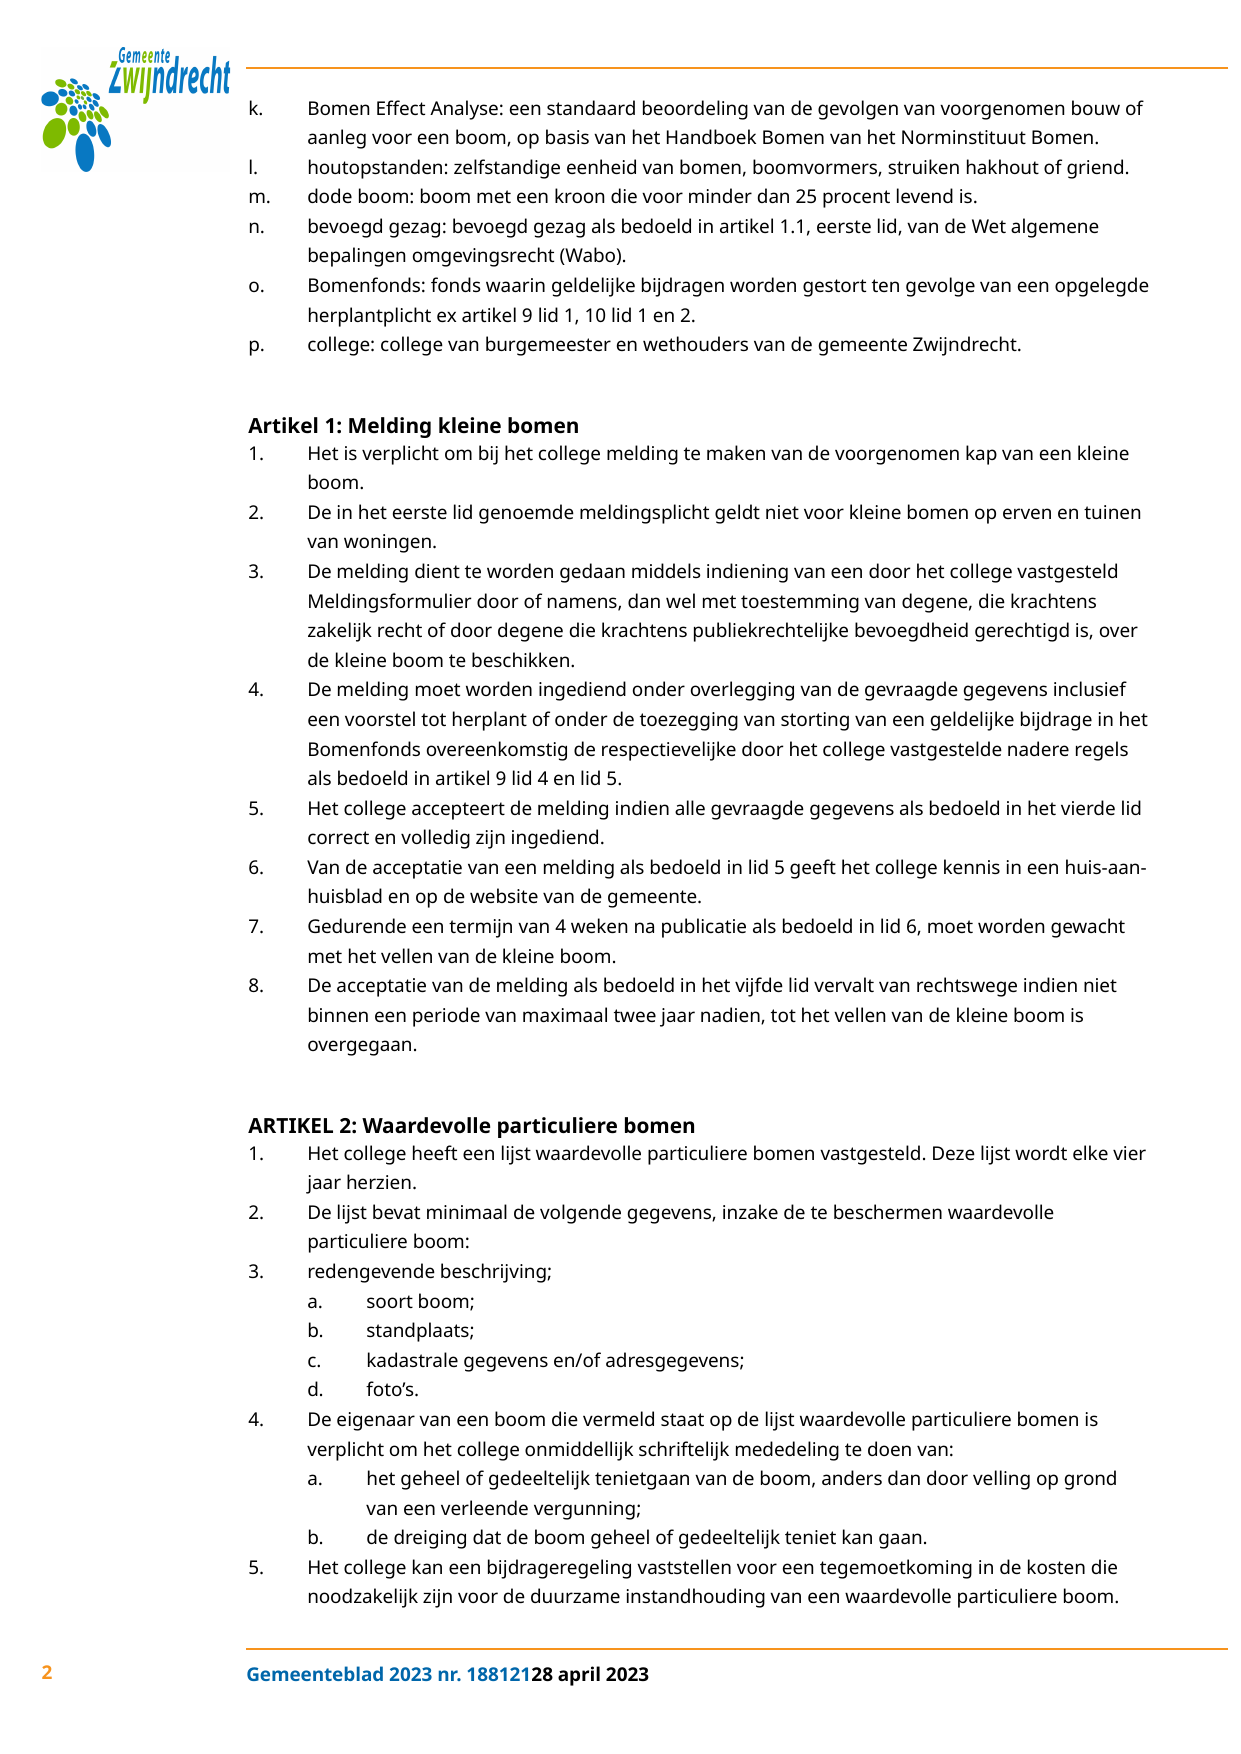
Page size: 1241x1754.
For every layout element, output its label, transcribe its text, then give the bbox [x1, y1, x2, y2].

list De acceptatie van de melding als bedoeld in het vijfde lid vervalt van rechtswege indien niet binnen een periode van maximaal twee jaar nadien, tot het vellen van de kleine boom is overgegaan. [248, 972, 1152, 1057]
list college: college van burgemeester en wethouders van de gemeente Zwijndrecht. [248, 331, 1152, 357]
list foto’s. [307, 1377, 1152, 1402]
list De lijst bevat minimaal de volgende gegevens, inzake de te beschermen waardevolle particuliere boom: [248, 1199, 1152, 1254]
list redengevende beschrijving; [248, 1258, 1152, 1284]
list De in het eerste lid genoemde meldingsplicht geldt niet voor kleine bomen op erven en tuinen van woningen. [248, 499, 1152, 554]
list dode boom: boom met een kroon die voor minder dan 25 procent levend is. [248, 183, 1152, 209]
picture [41, 47, 231, 172]
list Bomenfonds: fonds waarin geldelijke bijdragen worden gestort ten gevolge van een opgelegde herplantplicht ex artikel 9 lid 1, 10 lid 1 en 2. [248, 272, 1152, 328]
list De eigenaar van een boom die vermeld staat op de lijst waardevolle particuliere bomen is verplicht om het college onmiddellijk schriftelijk mededeling te doen van: [248, 1406, 1152, 1462]
list De melding moet worden ingediend onder overlegging van de gevraagde gegevens inclusief een voorstel tot herplant of onder de toezegging van storting van een geldelijke bijdrage in het Bomenfonds overeenkomstig de respectievelijke door het college vastgestelde nadere regels als bedoeld in artikel 9 lid 4 en lid 5. [248, 677, 1152, 791]
list Het college kan een bijdrageregeling vaststellen voor een tegemoetkoming in de kosten die noodzakelijk zijn voor de duurzame instandhouding van een waardevolle particuliere boom. [248, 1554, 1152, 1609]
list Het college accepteert de melding indien alle gevraagde gegevens als bedoeld in het vierde lid correct en volledig zijn ingediend. [248, 795, 1152, 850]
list Van de acceptatie van een melding als bedoeld in lid 5 geeft het college kennis in een huis-aan-huisblad en op de website van de gemeente. [248, 854, 1152, 909]
text Artikel 1: Melding kleine bomen [248, 411, 1152, 440]
list bevoegd gezag: bevoegd gezag als bedoeld in artikel 1.1, eerste lid, van de Wet algemene bepalingen omgevingsrecht (Wabo). [248, 213, 1152, 268]
text ARTIKEL 2: Waardevolle particuliere bomen [248, 1112, 1152, 1140]
list kadastrale gegevens en/of adresgegevens; [307, 1347, 1152, 1373]
list soort boom; [307, 1288, 1152, 1314]
list Gedurende een termijn van 4 weken na publicatie als bedoeld in lid 6, moet worden gewacht met het vellen van de kleine boom. [248, 913, 1152, 968]
list houtopstanden: zelfstandige eenheid van bomen, boomvormers, struiken hakhout of griend. [248, 154, 1152, 180]
list de dreiging dat de boom geheel of gedeeltelijk teniet kan gaan. [307, 1524, 1152, 1550]
list het geheel of gedeeltelijk tenietgaan van de boom, anders dan door velling op grond van een verleende vergunning; [307, 1465, 1152, 1521]
list Bomen Effect Analyse: een standaard beoordeling van de gevolgen van voorgenomen bouw of aanleg voor een boom, op basis van het Handboek Bomen van het Norminstituut Bomen. [248, 95, 1152, 150]
list Het college heeft een lijst waardevolle particuliere bomen vastgesteld. Deze lijst wordt elke vier jaar herzien. [248, 1140, 1152, 1195]
list Het is verplicht om bij het college melding te maken van de voorgenomen kap van een kleine boom. [248, 440, 1152, 495]
list standplaats; [307, 1317, 1152, 1343]
list De melding dient te worden gedaan middels indiening van een door het college vastgesteld Meldingsformulier door of namens, dan wel met toestemming van degene, die krachtens zakelijk recht of door degene die krachtens publiekrechtelijke bevoegdheid gerechtigd is, over de kleine boom te beschikken. [248, 558, 1152, 673]
